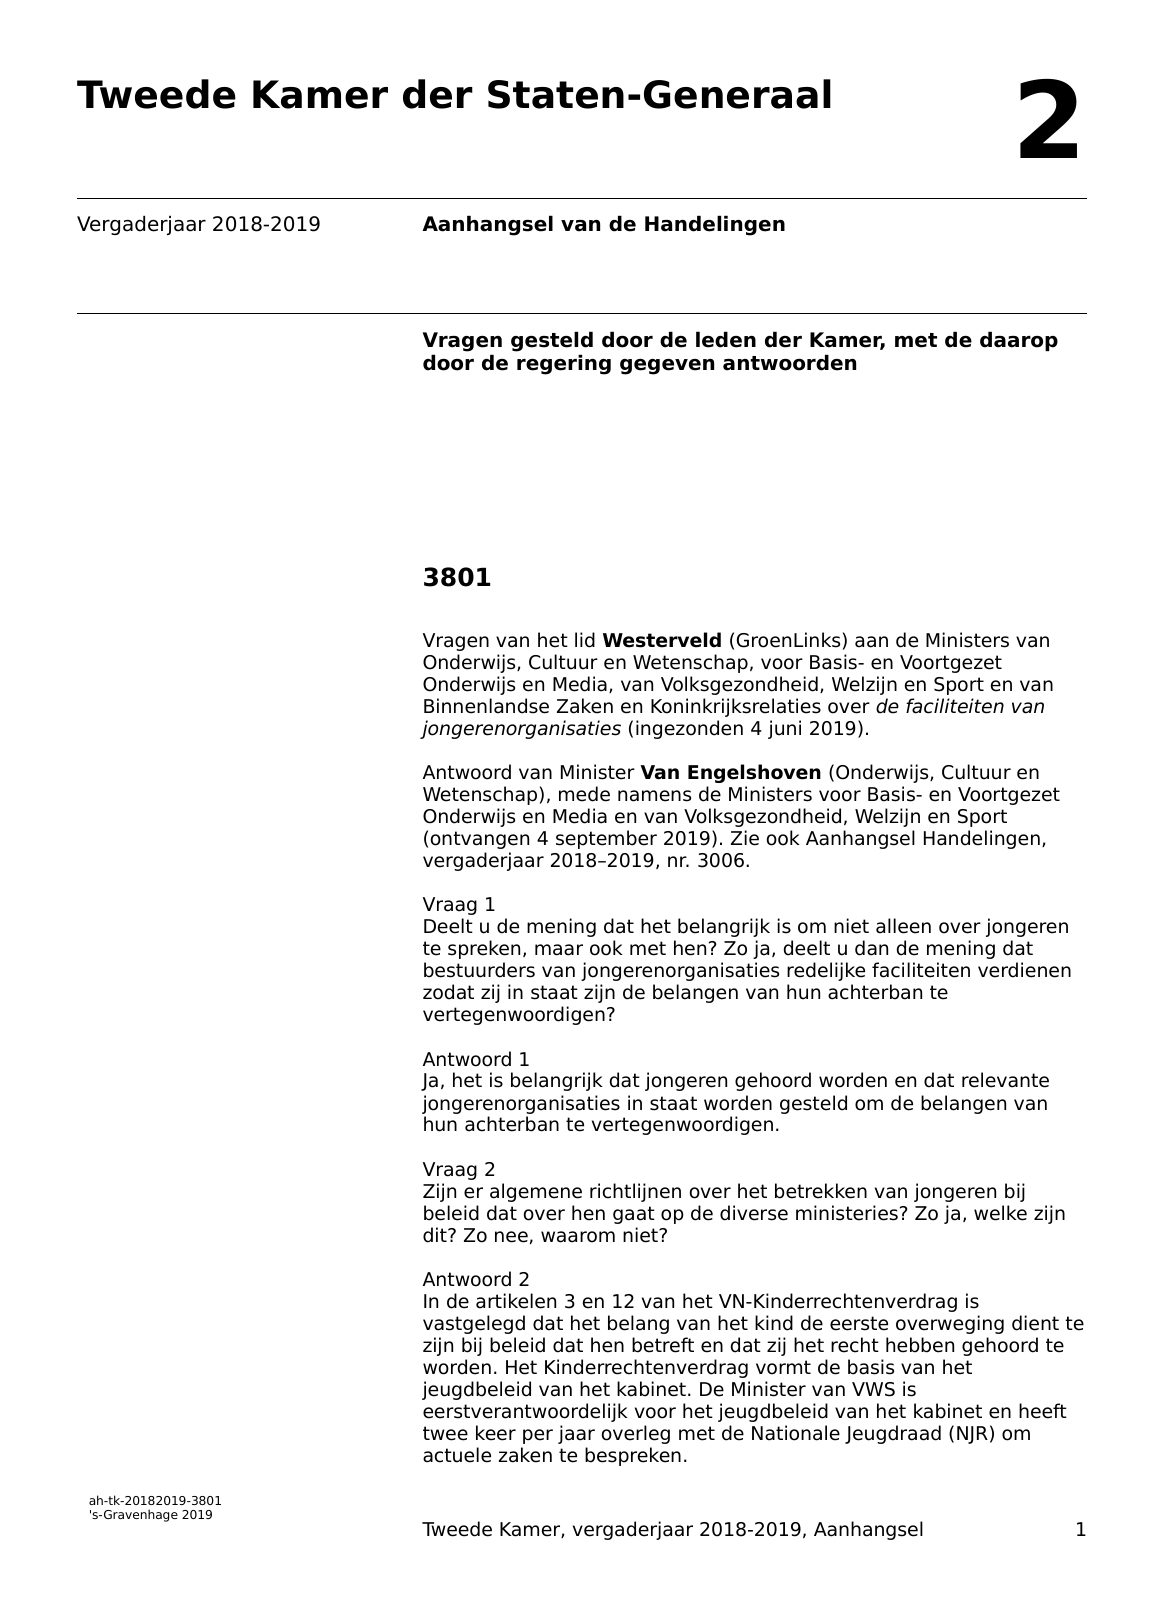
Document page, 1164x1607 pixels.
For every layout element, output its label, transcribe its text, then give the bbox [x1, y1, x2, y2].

text Antwoord 1 [422, 1048, 1087, 1070]
table_header Tweede Kamer der Staten-Generaal [77, 59, 886, 198]
text Ja, het is belangrijk dat jongeren gehoord worden en dat relevante jongerenorganisaties in staat worden gesteld om de belangen van hun achterban te vertegenwoordigen. [422, 1070, 1087, 1136]
table_cell Vergaderjaar 2018-2019 [77, 199, 422, 313]
text Vraag 1 [422, 894, 1087, 916]
text 3801 [422, 563, 1087, 592]
table_header 2 [886, 59, 1087, 198]
table_cell Aanhangsel van de Handelingen [422, 199, 1087, 313]
text ah-tk-20182019-3801 [88, 1494, 323, 1508]
text In de artikelen 3 en 12 van het VN-Kinderrechtenverdrag is vastgelegd dat het belang van het kind de eerste overweging dient te zijn bij beleid dat hen betreft en dat zij het recht hebben gehoord te worden. Het Kinderrechtenverdrag vormt de basis van het jeugdbeleid van het kabinet. De Minister van VWS is eerstverantwoordelijk voor het jeugdbeleid van het kabinet en heeft twee keer per jaar overleg met de Nationale Jeugdraad (NJR) om actuele zaken te bespreken. [422, 1291, 1087, 1466]
text Antwoord van Minister Van Engelshoven (Onderwijs, Cultuur en Wetenschap), mede namens de Ministers voor Basis- en Voortgezet Onderwijs en Media en van Volksgezondheid, Welzijn en Sport (ontvangen 4 september 2019). Zie ook Aanhangsel Handelingen, vergaderjaar 2018–2019, nr. 3006. [422, 762, 1087, 872]
text Zijn er algemene richtlijnen over het betrekken van jongeren bij beleid dat over hen gaat op de diverse ministeries? Zo ja, welke zijn dit? Zo nee, waarom niet? [422, 1181, 1087, 1246]
text Vraag 2 [422, 1158, 1087, 1181]
table_cell [77, 314, 422, 375]
text Deelt u de mening dat het belangrijk is om niet alleen over jongeren te spreken, maar ook met hen? Zo ja, deelt u dan de mening dat bestuurders van jongerenorganisaties redelijke faciliteiten verdienen zodat zij in staat zijn de belangen van hun achterban te vertegenwoordigen? [422, 916, 1087, 1026]
text Antwoord 2 [422, 1269, 1087, 1291]
text Vragen van het lid Westerveld (GroenLinks) aan de Ministers van Onderwijs, Cultuur en Wetenschap, voor Basis- en Voortgezet Onderwijs en Media, van Volksgezondheid, Welzijn en Sport en van Binnenlandse Zaken en Koninkrijksrelaties over de faciliteiten van jongerenorganisaties (ingezonden 4 juni 2019). [422, 630, 1087, 740]
text 's-Gravenhage 2019 [88, 1508, 323, 1522]
table_cell Vragen gesteld door de leden der Kamer, met de daarop door de regering gegeven antwoorden [422, 314, 1087, 375]
